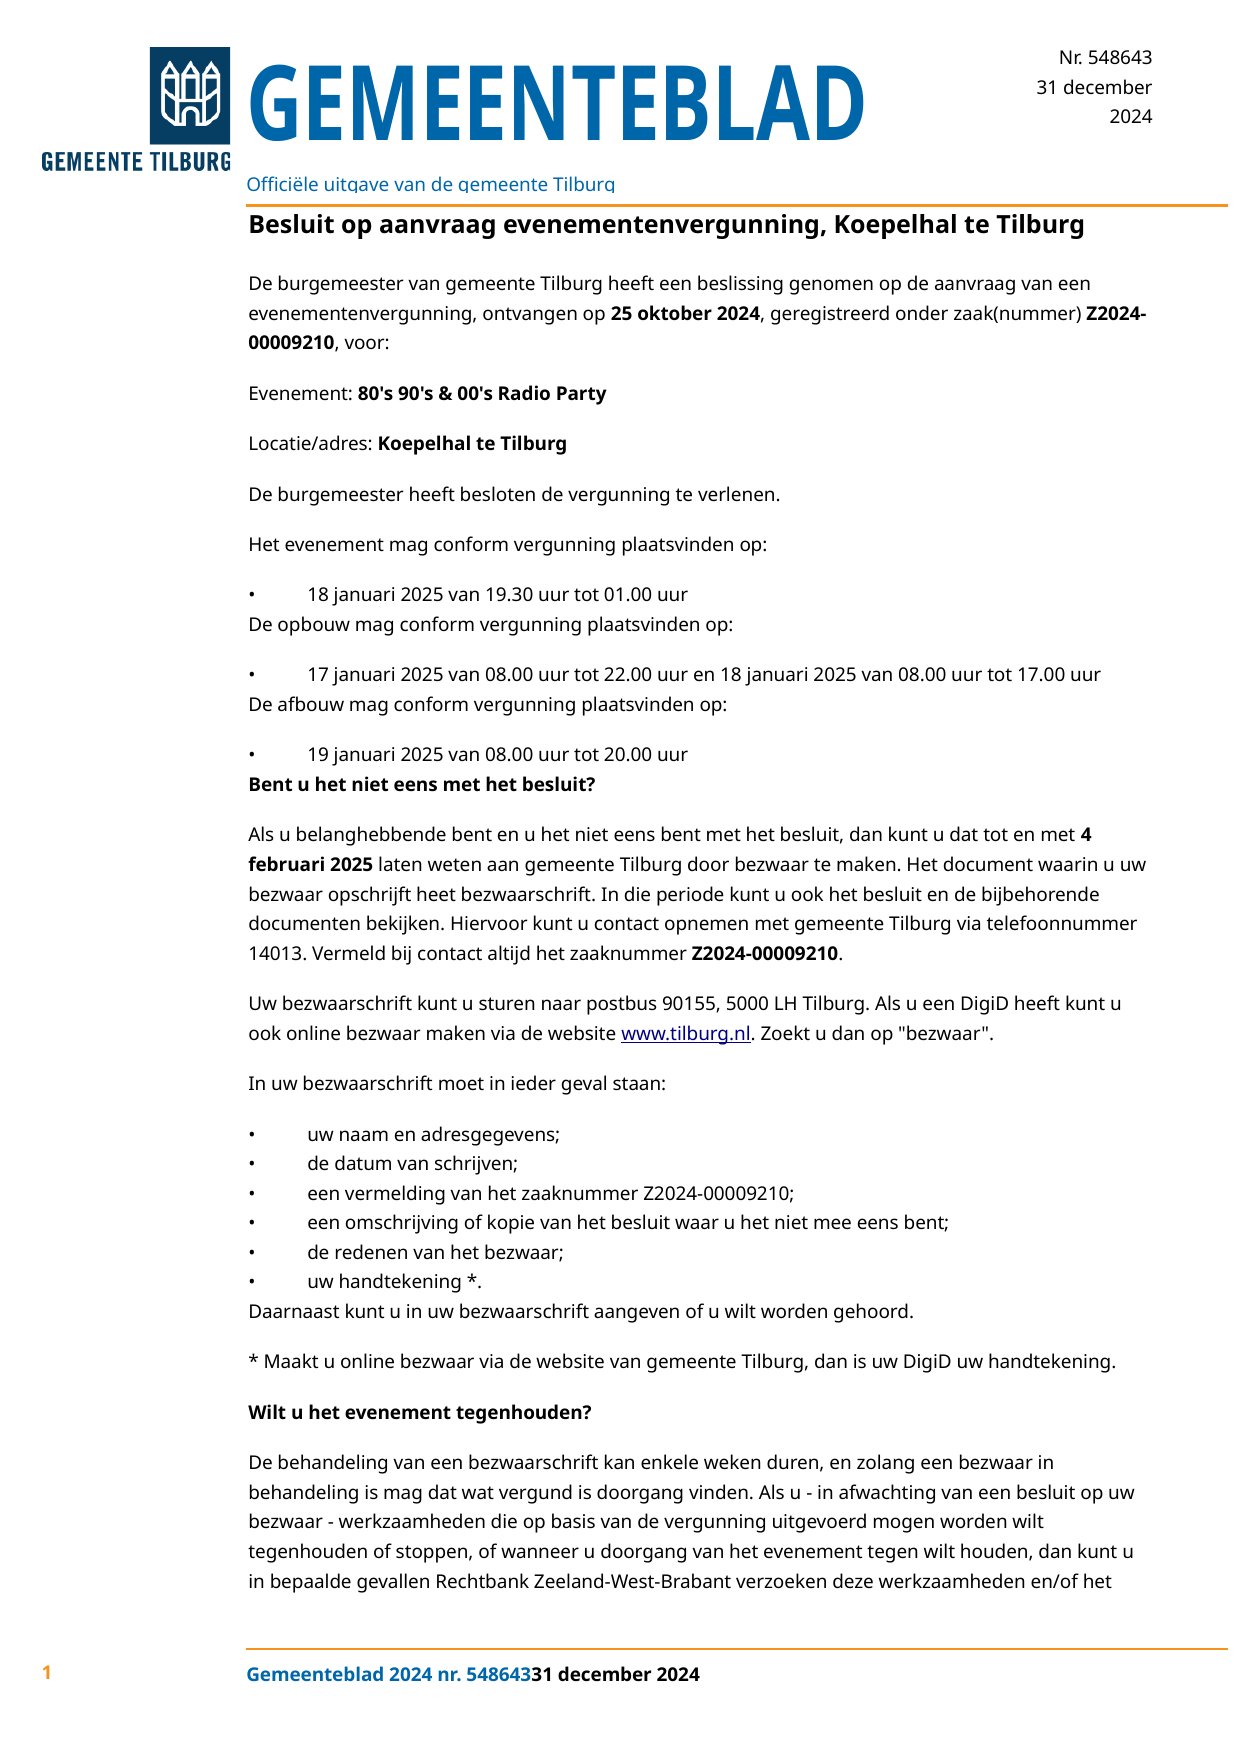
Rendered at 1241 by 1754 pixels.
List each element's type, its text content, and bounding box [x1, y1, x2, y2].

list een vermelding van het zaaknummer Z2024-00009210; [248, 1180, 1152, 1206]
list uw naam en adresgegevens; [248, 1121, 1152, 1146]
text Als u belanghebbende bent en u het niet eens bent met het besluit, dan kunt u dat tot en met 4 februari 2025 laten weten aan gemeente Tilburg door bezwaar te maken. Het document waarin u uw bezwaar opschrijft heet bezwaarschrift. In die periode kunt u ook het besluit en de bijbehorende documenten bekijken. Hiervoor kunt u contact opnemen met gemeente Tilburg via telefoonnummer 14013. Vermeld bij contact altijd het zaaknummer Z2024-00009210. [248, 822, 1152, 966]
list de datum van schrijven; [248, 1150, 1152, 1176]
list 17 januari 2025 van 08.00 uur tot 22.00 uur en 18 januari 2025 van 08.00 uur tot 17.00 uur [248, 662, 1152, 687]
text Uw bezwaarschrift kunt u sturen naar postbus 90155, 5000 LH Tilburg. Als u een DigiD heeft kunt u ook online bezwaar maken via de website www.tilburg.nl. Zoekt u dan op "bezwaar". [248, 990, 1152, 1046]
list uw handtekening *. [248, 1269, 1152, 1294]
text Het evenement mag conform vergunning plaatsvinden op: [248, 531, 1152, 557]
list 18 januari 2025 van 19.30 uur tot 01.00 uur [248, 582, 1152, 607]
text De afbouw mag conform vergunning plaatsvinden op: [248, 691, 1152, 717]
text Besluit op aanvraag evenementenvergunning, Koepelhal te Tilburg [248, 207, 1152, 241]
text Daarnaast kunt u in uw bezwaarschrift aangeven of u wilt worden gehoord. [248, 1298, 1152, 1324]
list een omschrijving of kopie van het besluit waar u het niet mee eens bent; [248, 1209, 1152, 1235]
picture [41, 47, 231, 172]
list de redenen van het bezwaar; [248, 1239, 1152, 1265]
text De behandeling van een bezwaarschrift kan enkele weken duren, en zolang een bezwaar in behandeling is mag dat wat vergund is doorgang vinden. Als u - in afwachting van een besluit op uw bezwaar - werkzaamheden die op basis van de vergunning uitgevoerd mogen worden wilt tegenhouden of stoppen, of wanneer u doorgang van het evenement tegen wilt houden, dan kunt u in bepaalde gevallen Rechtbank Zeeland-West-Brabant verzoeken deze werkzaamheden en/of het [248, 1449, 1152, 1593]
text * Maakt u online bezwaar via de website van gemeente Tilburg, dan is uw DigiD uw handtekening. [248, 1349, 1152, 1374]
text Evenement: 80's 90's & 00's Radio Party [248, 380, 1152, 406]
list 19 januari 2025 van 08.00 uur tot 20.00 uur [248, 742, 1152, 767]
text Wilt u het evenement tegenhouden? [248, 1399, 1152, 1425]
text Locatie/adres: Koepelhal te Tilburg [248, 430, 1152, 456]
text De opbouw mag conform vergunning plaatsvinden op: [248, 611, 1152, 637]
text In uw bezwaarschrift moet in ieder geval staan: [248, 1070, 1152, 1096]
text De burgemeester heeft besloten de vergunning te verlenen. [248, 481, 1152, 506]
text Bent u het niet eens met het besluit? [248, 771, 1152, 797]
text De burgemeester van gemeente Tilburg heeft een beslissing genomen op de aanvraag van een evenementenvergunning, ontvangen op 25 oktober 2024, geregistreerd onder zaak(nummer) Z2024-00009210, voor: [248, 270, 1152, 355]
